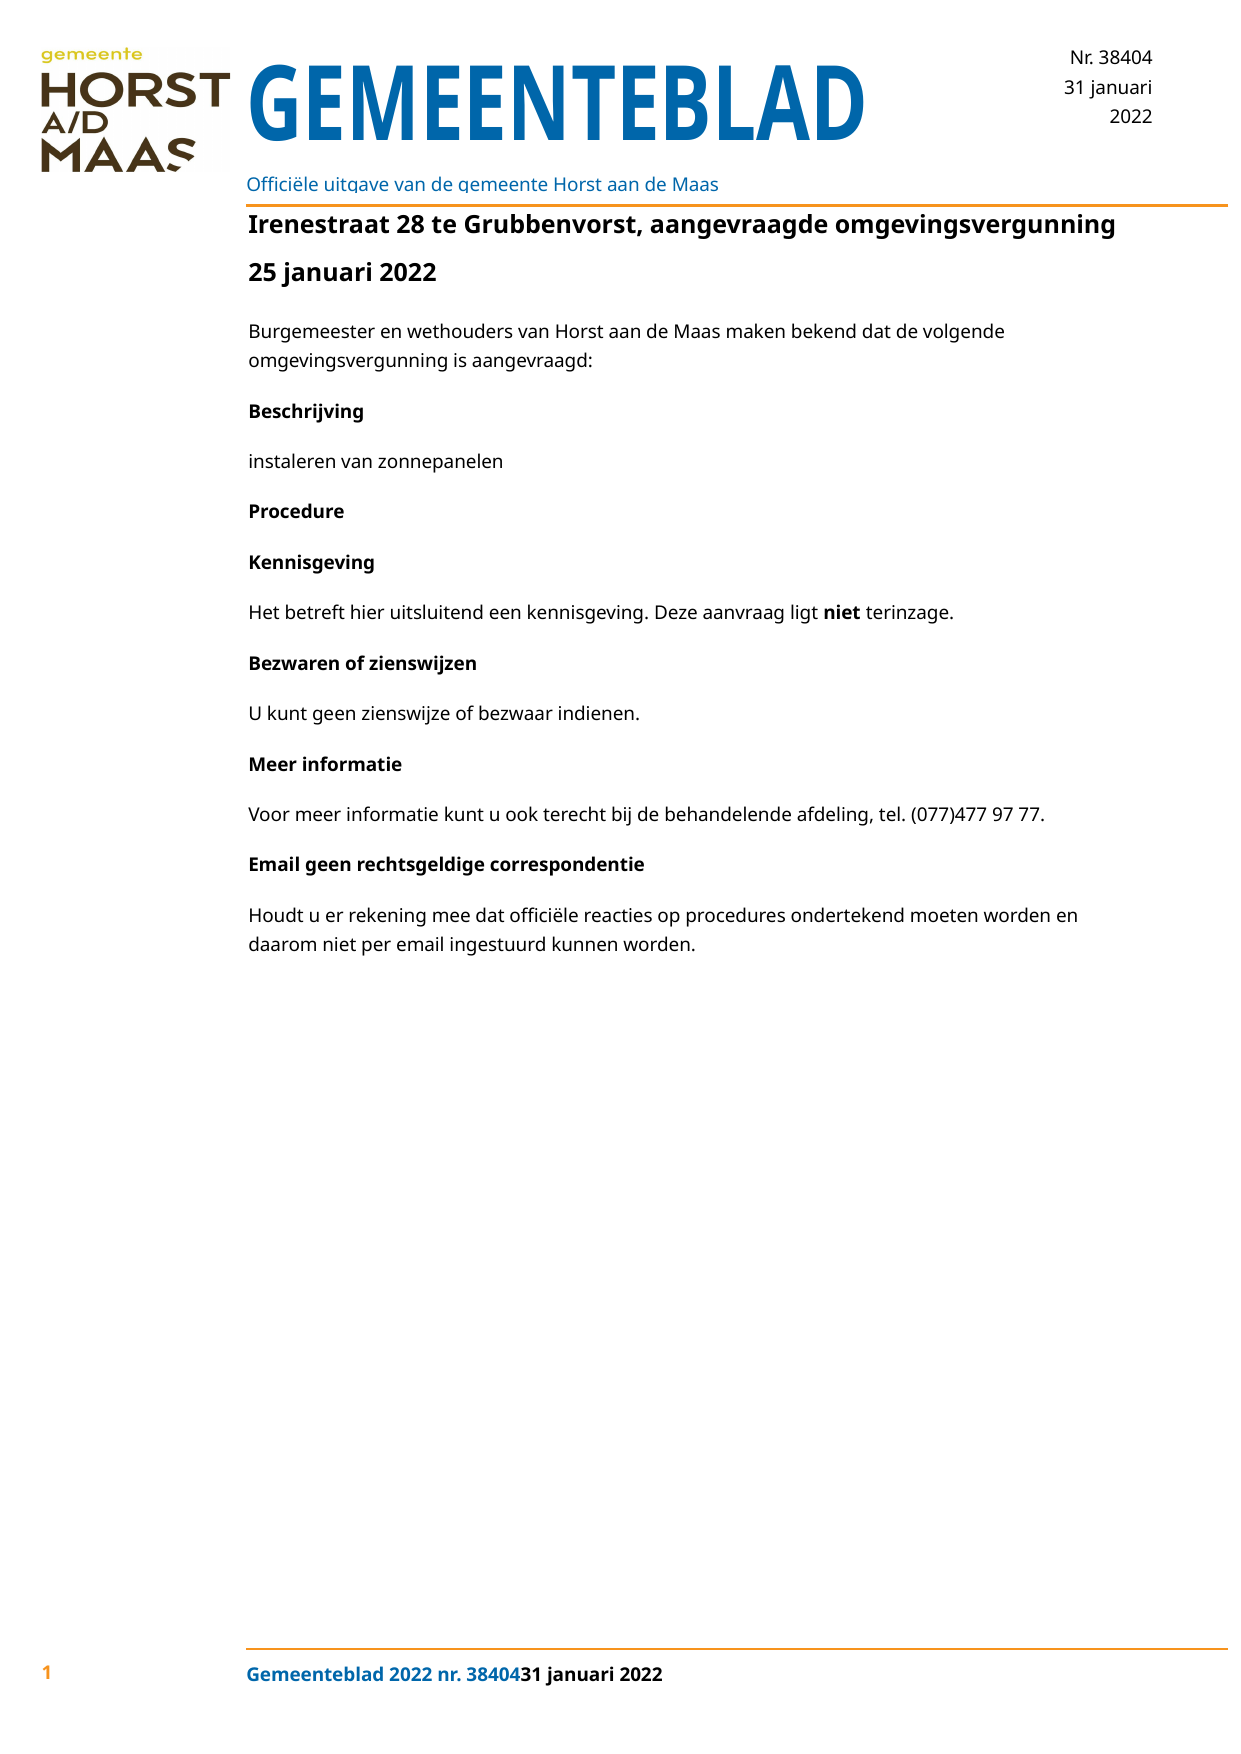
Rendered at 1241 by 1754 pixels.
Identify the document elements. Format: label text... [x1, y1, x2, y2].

text Beschrijving [248, 398, 1152, 424]
text U kunt geen zienswijze of bezwaar indienen. [248, 700, 1152, 726]
text Email geen rechtsgeldige correspondentie [248, 852, 1152, 877]
text Voor meer informatie kunt u ook terecht bij de behandelende afdeling, tel. (077)477 97 77. [248, 801, 1152, 827]
text Procedure [248, 499, 1152, 524]
text Meer informatie [248, 751, 1152, 777]
text Kennisgeving [248, 549, 1152, 575]
text Burgemeester en wethouders van Horst aan de Maas maken bekend dat de volgende omgevingsvergunning is aangevraagd: [248, 318, 1152, 373]
text Het betreft hier uitsluitend een kennisgeving. Deze aanvraag ligt niet terinzage. [248, 599, 1152, 625]
text instaleren van zonnepanelen [248, 448, 1152, 474]
picture [41, 47, 231, 172]
text Irenestraat 28 te Grubbenvorst, aangevraagde omgevingsvergunning 25 januari 2022 [248, 207, 1152, 288]
text Bezwaren of zienswijzen [248, 650, 1152, 676]
text Houdt u er rekening mee dat officiële reacties op procedures ondertekend moeten worden en daarom niet per email ingestuurd kunnen worden. [248, 902, 1152, 957]
